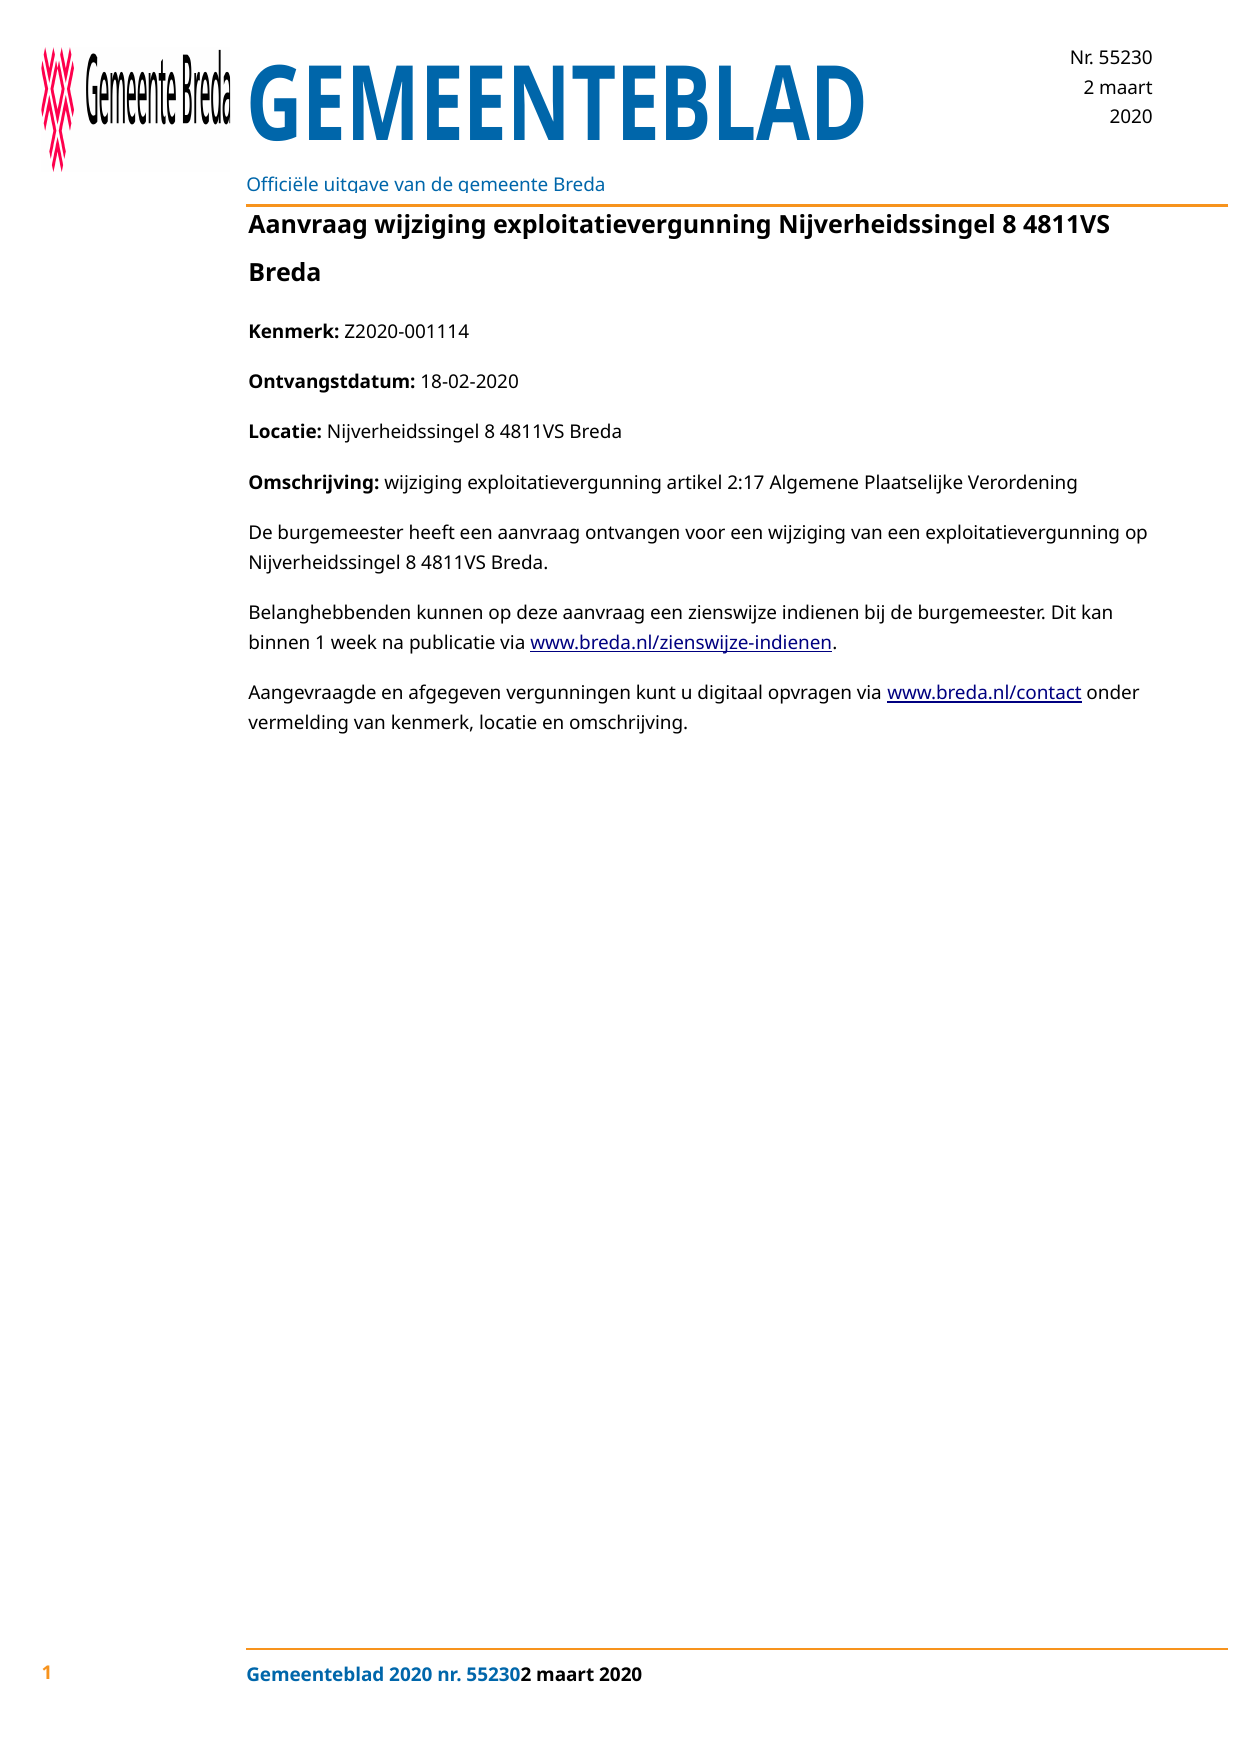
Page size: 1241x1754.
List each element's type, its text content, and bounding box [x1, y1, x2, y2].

text Kenmerk: Z2020-001114 [248, 318, 1152, 344]
text Aanvraag wijziging exploitatievergunning Nijverheidssingel 8 4811VS Breda [248, 207, 1152, 288]
text De burgemeester heeft een aanvraag ontvangen voor een wijziging van een exploitatievergunning op Nijverheidssingel 8 4811VS Breda. [248, 519, 1152, 575]
text Aangevraagde en afgegeven vergunningen kunt u digitaal opvragen via www.breda.nl/contact onder vermelding van kenmerk, locatie en omschrijving. [248, 679, 1152, 735]
text Omschrijving: wijziging exploitatievergunning artikel 2:17 Algemene Plaatselijke Verordening [248, 469, 1152, 495]
text Ontvangstdatum: 18-02-2020 [248, 368, 1152, 394]
picture [41, 47, 231, 172]
text Belanghebbenden kunnen op deze aanvraag een zienswijze indienen bij de burgemeester. Dit kan binnen 1 week na publicatie via www.breda.nl/zienswijze-indienen. [248, 599, 1152, 655]
text Locatie: Nijverheidssingel 8 4811VS Breda [248, 419, 1152, 444]
